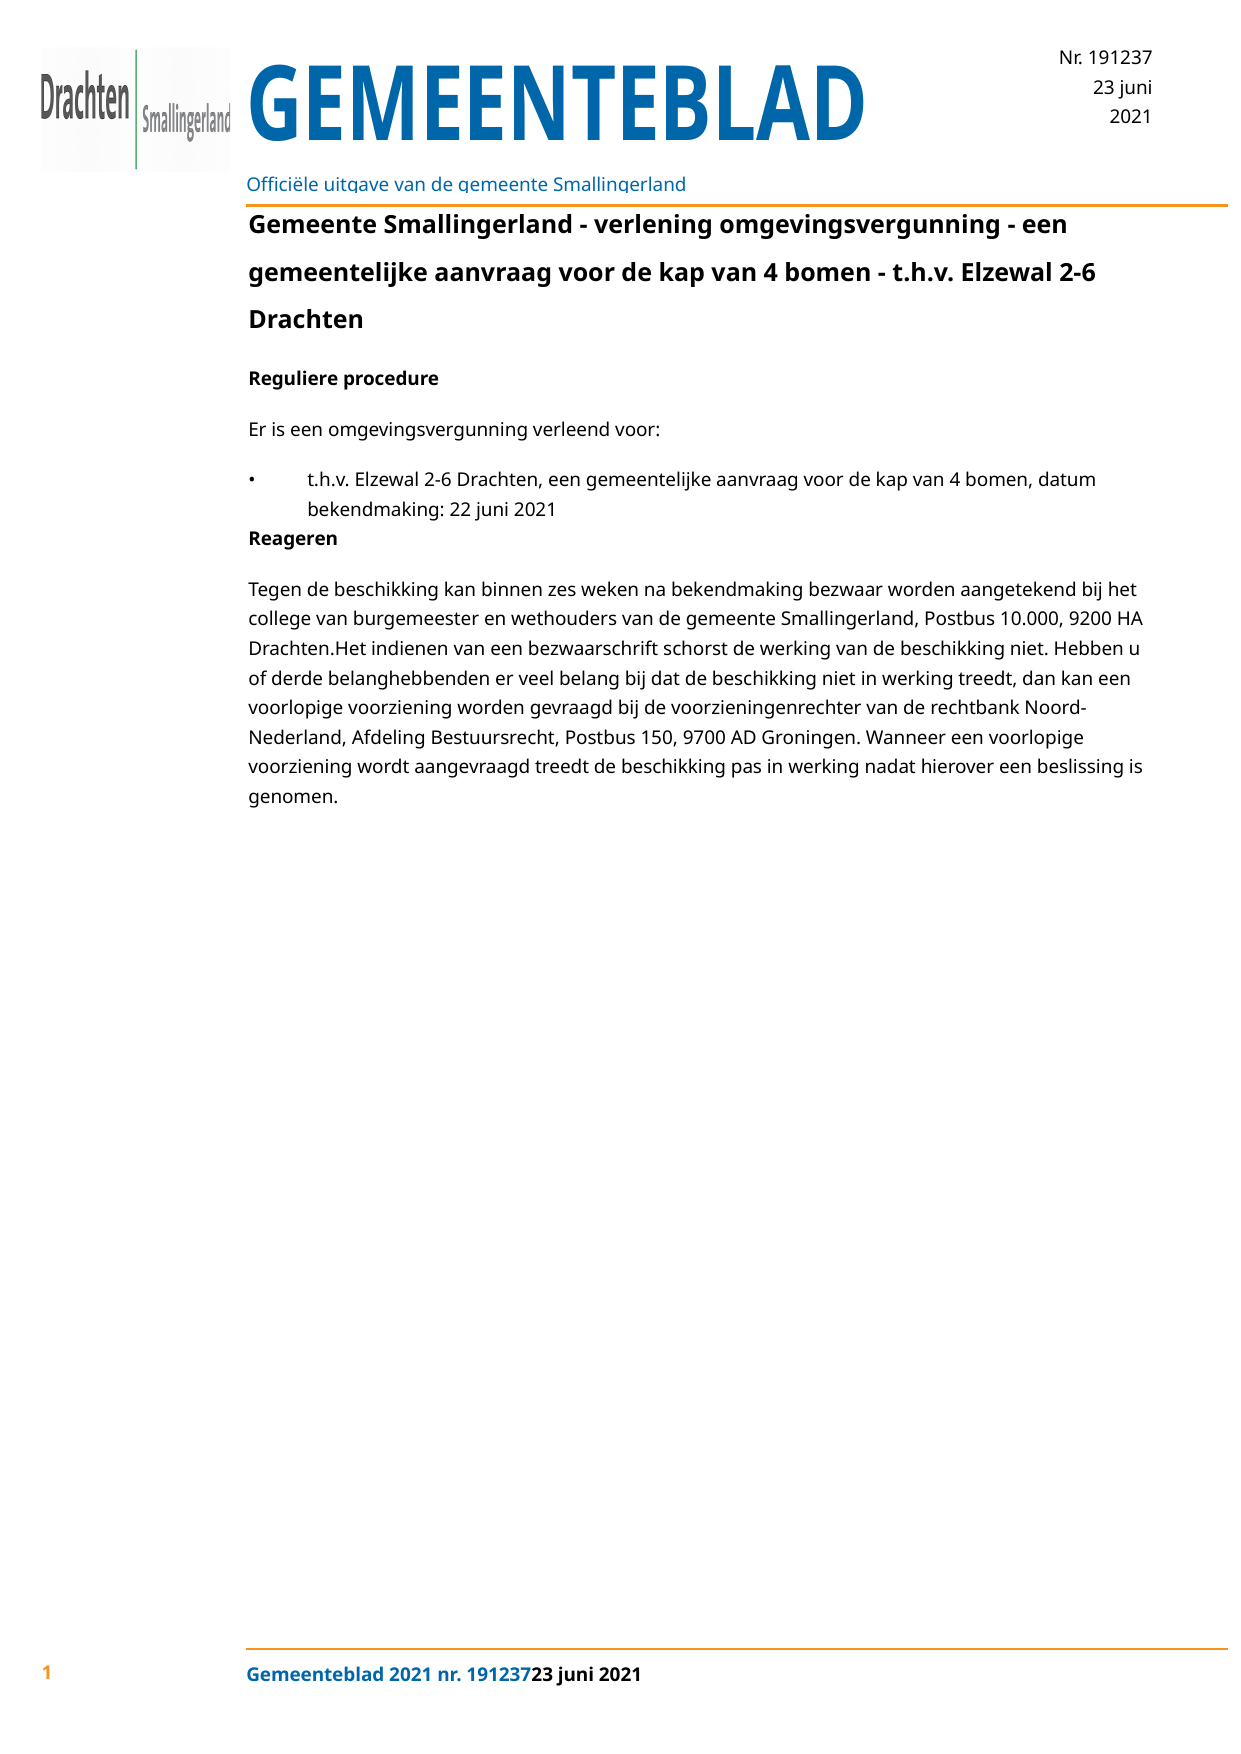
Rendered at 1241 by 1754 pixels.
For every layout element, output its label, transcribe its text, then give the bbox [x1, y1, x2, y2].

text Tegen de beschikking kan binnen zes weken na bekendmaking bezwaar worden aangetekend bij het college van burgemeester en wethouders van de gemeente Smallingerland, Postbus 10.000, 9200 HA Drachten.Het indienen van een bezwaarschrift schorst de werking van de beschikking niet. Hebben u of derde belanghebbenden er veel belang bij dat de beschikking niet in werking treedt, dan kan een voorlopige voorziening worden gevraagd bij de voorzieningenrechter van de rechtbank Noord-Nederland, Afdeling Bestuursrecht, Postbus 150, 9700 AD Groningen. Wanneer een voorlopige voorziening wordt aangevraagd treedt de beschikking pas in werking nadat hierover een beslissing is genomen. [248, 576, 1152, 809]
text Gemeente Smallingerland - verlening omgevingsvergunning - een gemeentelijke aanvraag voor de kap van 4 bomen - t.h.v. Elzewal 2-6 Drachten [248, 207, 1152, 336]
text Reageren [248, 526, 1152, 551]
picture [41, 47, 231, 172]
list t.h.v. Elzewal 2-6 Drachten, een gemeentelijke aanvraag voor de kap van 4 bomen, datum bekendmaking: 22 juni 2021 [248, 466, 1152, 522]
text Reguliere procedure [248, 366, 1152, 391]
text Er is een omgevingsvergunning verleend voor: [248, 416, 1152, 442]
